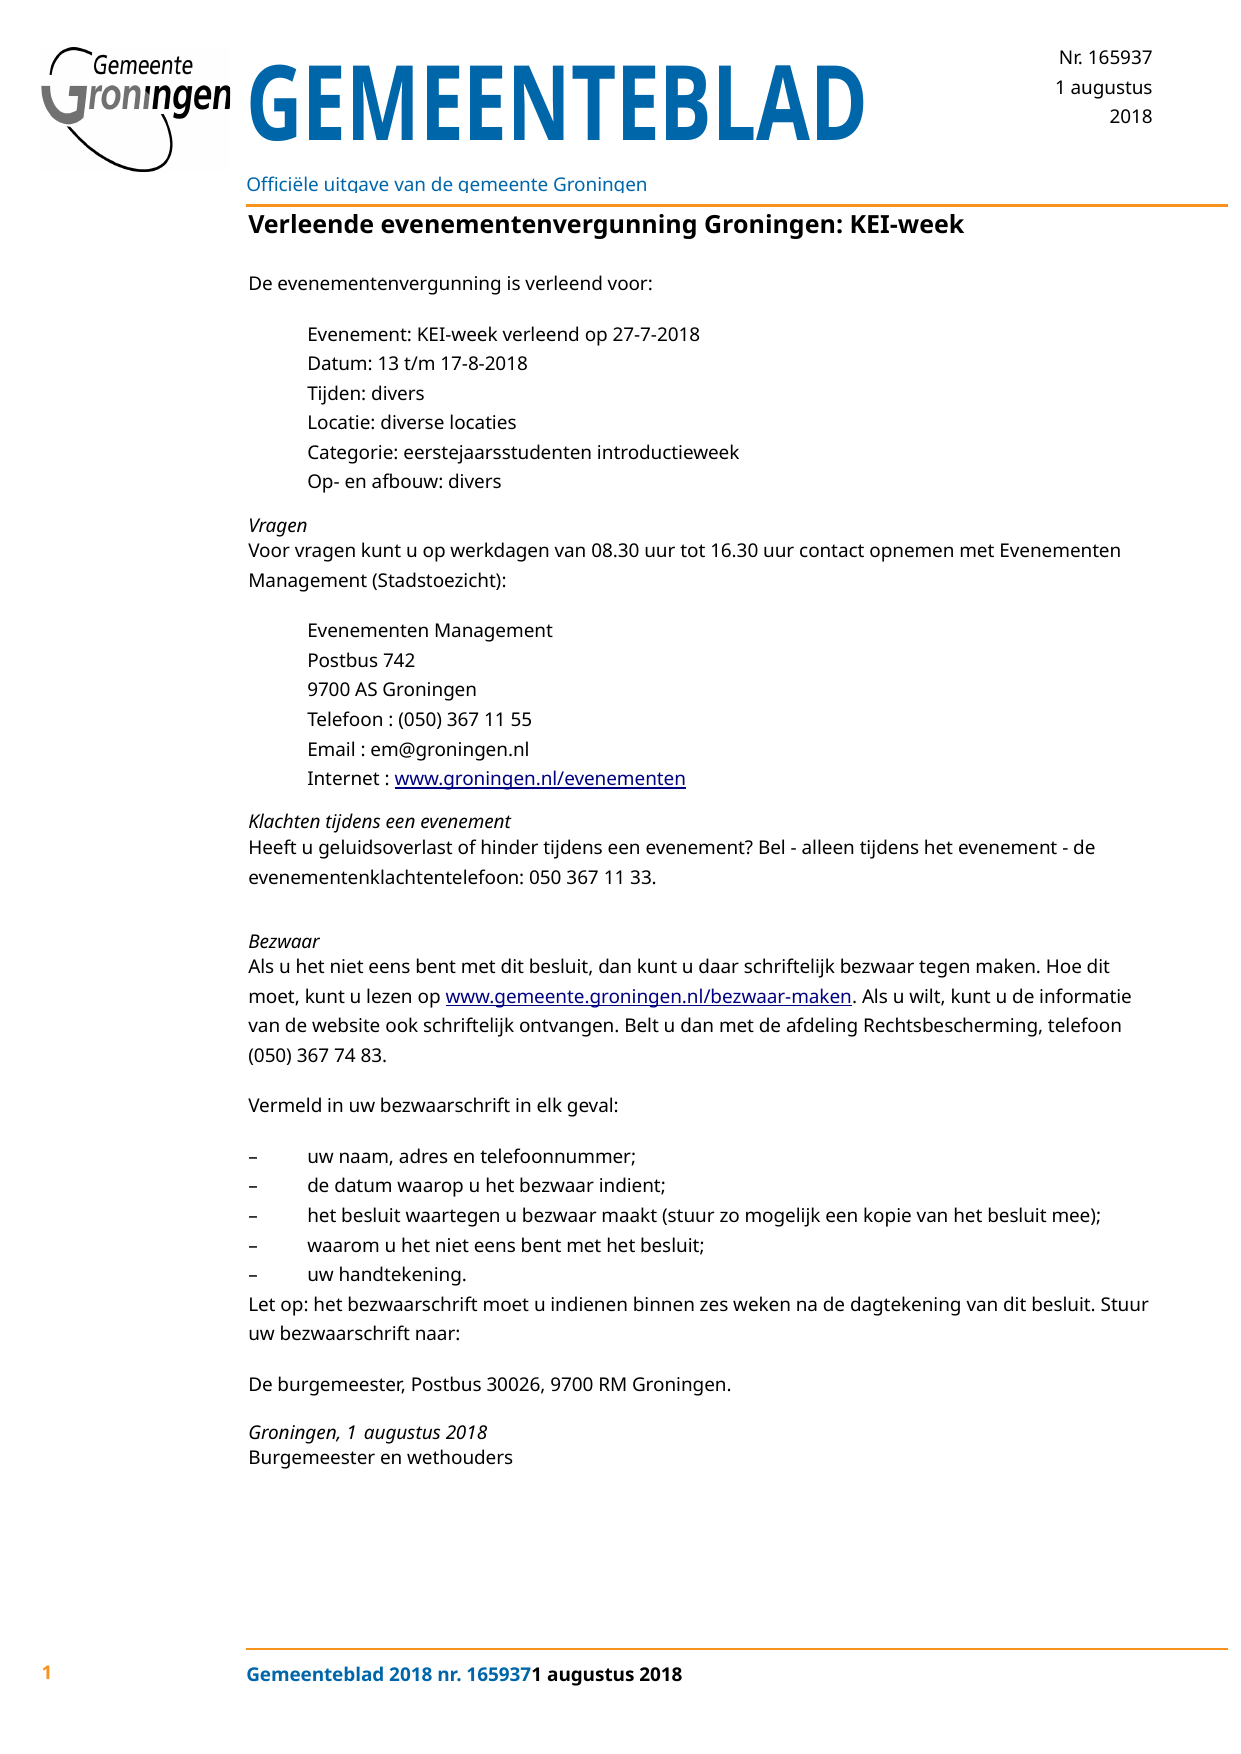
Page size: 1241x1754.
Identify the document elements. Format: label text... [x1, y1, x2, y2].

list Postbus 742 [248, 647, 1152, 673]
text Groningen, 1 augustus 2018 [248, 1419, 1152, 1444]
list Locatie: diverse locaties [248, 409, 1152, 435]
list Categorie: eerstejaarsstudenten introductieweek [248, 439, 1152, 465]
list uw handtekening. [248, 1261, 1152, 1287]
list 9700 AS Groningen [248, 677, 1152, 702]
text Als u het niet eens bent met dit besluit, dan kunt u daar schriftelijk bezwaar tegen maken. Hoe dit moet, kunt u lezen op www.gemeente.groningen.nl/bezwaar-maken. Als u wilt, kunt u de informatie van de website ook schriftelijk ontvangen. Belt u dan met de afdeling Rechtsbescherming, telefoon (050) 367 74 83. [248, 953, 1152, 1068]
list uw naam, adres en telefoonnummer; [248, 1143, 1152, 1169]
text Klachten tijdens een evenement [248, 808, 1152, 834]
text De burgemeester, Postbus 30026, 9700 RM Groningen. [248, 1371, 1152, 1397]
list Tijden: divers [248, 380, 1152, 406]
text Let op: het bezwaarschrift moet u indienen binnen zes weken na de dagtekening van dit besluit. Stuur uw bezwaarschrift naar: [248, 1291, 1152, 1346]
text Burgemeester en wethouders [248, 1444, 1152, 1470]
text De evenementenvergunning is verleend voor: [248, 270, 1152, 296]
list Evenementen Management [248, 617, 1152, 643]
text Vermeld in uw bezwaarschrift in elk geval: [248, 1093, 1152, 1118]
list Internet : www.groningen.nl/evenementen [248, 765, 1152, 791]
list waarom u het niet eens bent met het besluit; [248, 1232, 1152, 1258]
list Datum: 13 t/m 17-8-2018 [248, 350, 1152, 376]
text Bezwaar [248, 928, 1152, 953]
text Verleende evenementenvergunning Groningen: KEI-week [248, 207, 1152, 241]
list Evenement: KEI-week verleend op 27-7-2018 [248, 321, 1152, 346]
text Heeft u geluidsoverlast of hinder tijdens een evenement? Bel - alleen tijdens het evenement - de evenementenklachtentelefoon: 050 367 11 33. [248, 834, 1152, 889]
text Vragen [248, 512, 1152, 537]
list het besluit waartegen u bezwaar maakt (stuur zo mogelijk een kopie van het besluit mee); [248, 1202, 1152, 1228]
picture [41, 47, 231, 172]
text Voor vragen kunt u op werkdagen van 08.30 uur tot 16.30 uur contact opnemen met Evenementen Management (Stadstoezicht): [248, 537, 1152, 593]
list de datum waarop u het bezwaar indient; [248, 1173, 1152, 1198]
list Telefoon : (050) 367 11 55 [248, 706, 1152, 732]
list Email : em@groningen.nl [248, 736, 1152, 762]
list Op- en afbouw: divers [248, 469, 1152, 494]
